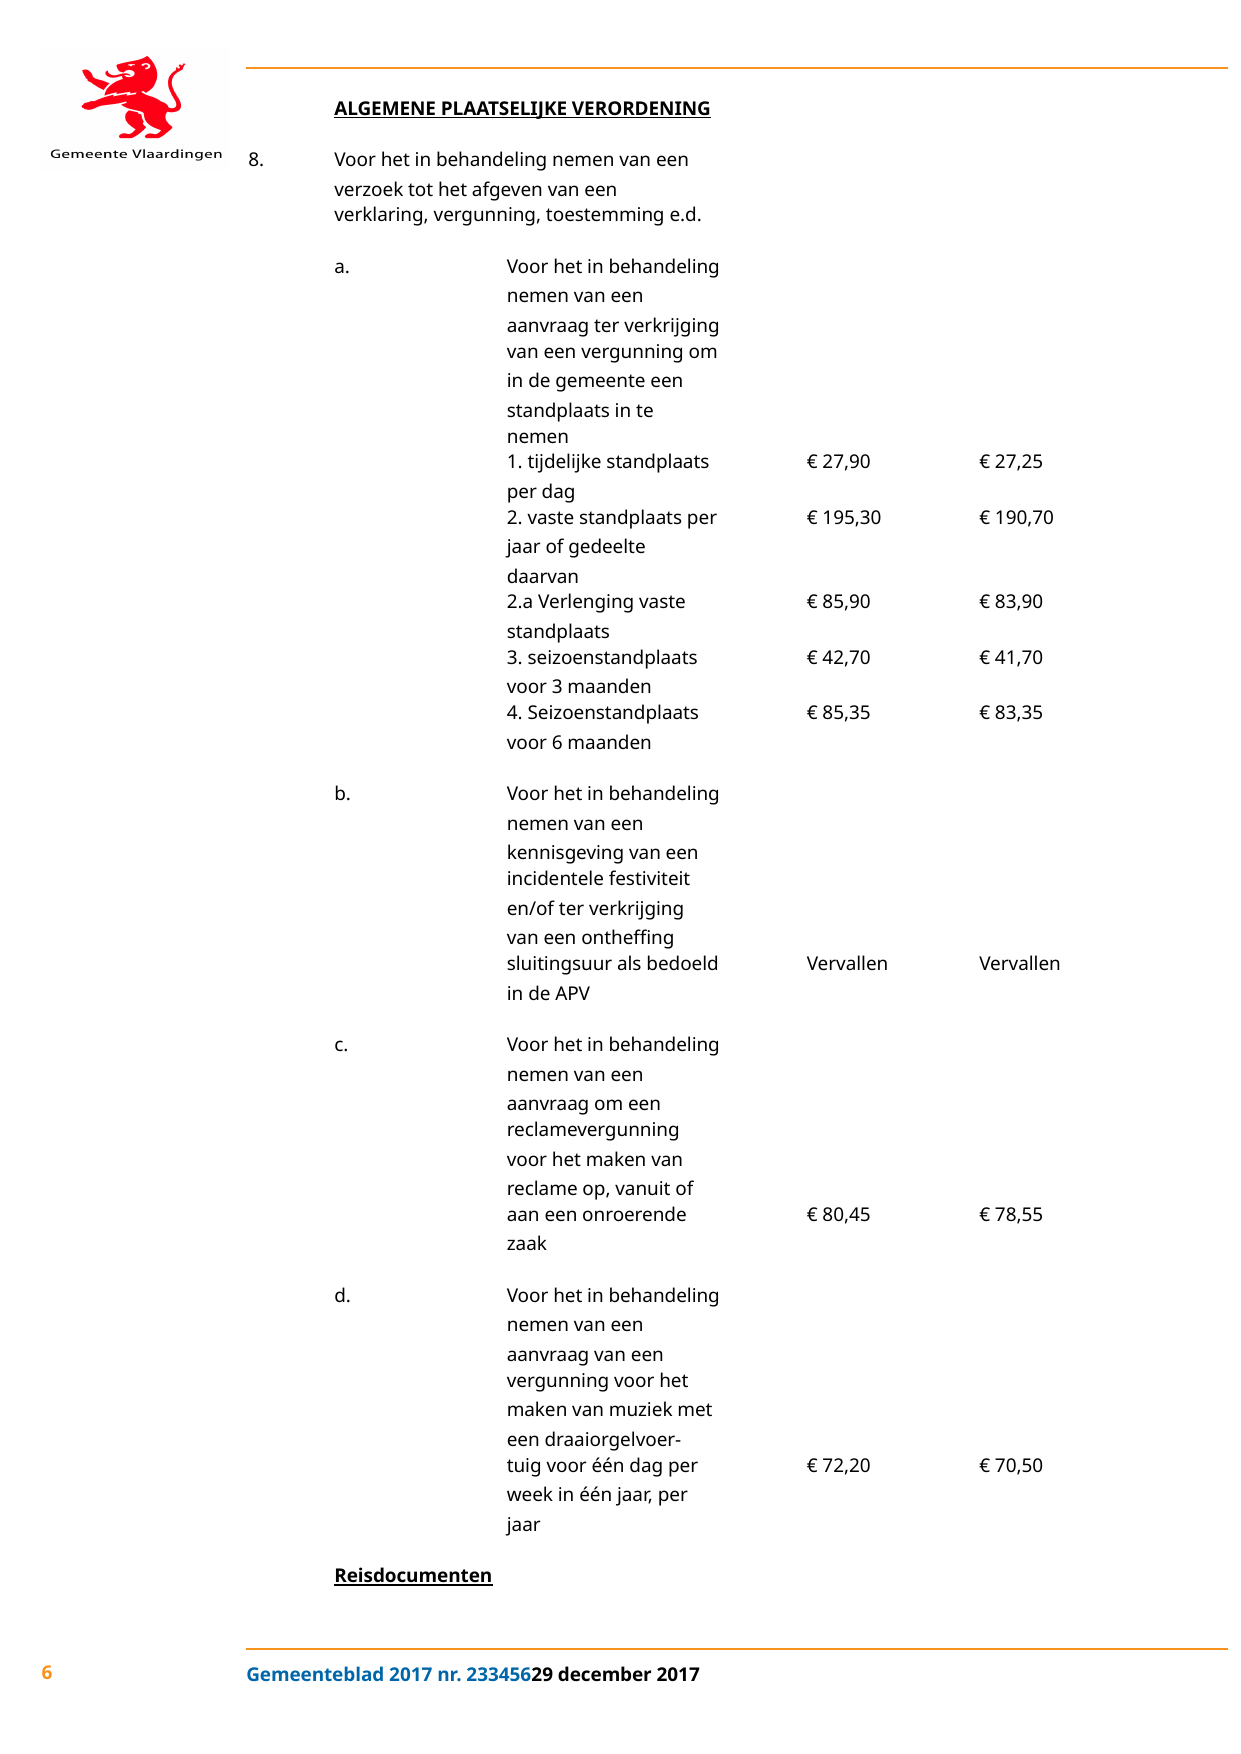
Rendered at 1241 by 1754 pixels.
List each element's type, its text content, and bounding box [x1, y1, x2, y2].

table_cell Vervallen [807, 950, 893, 1006]
table_cell [248, 589, 334, 644]
table_cell [420, 699, 507, 755]
table_cell [720, 1256, 807, 1282]
table_cell [893, 589, 979, 644]
table_cell aan een onroerende zaak [507, 1201, 720, 1256]
table_cell € 41,70 [979, 644, 1065, 699]
table_cell [807, 780, 893, 865]
table_cell [334, 865, 420, 950]
table_cell [248, 644, 334, 699]
table_cell [979, 1031, 1065, 1116]
table_cell [893, 950, 979, 1006]
table_cell € 27,90 [807, 449, 893, 504]
table_cell Reisdocumenten [334, 1563, 720, 1588]
table_cell [248, 1367, 334, 1452]
table_cell [334, 699, 420, 755]
table_cell [979, 338, 1065, 423]
table_cell [248, 202, 334, 227]
table_cell [807, 1256, 893, 1282]
table_cell [334, 950, 420, 1006]
table_cell [807, 1006, 893, 1031]
table_cell b. [334, 780, 420, 865]
table_cell [807, 253, 893, 338]
table_cell [979, 755, 1065, 780]
table_cell [334, 1367, 420, 1452]
table_cell [807, 755, 893, 780]
table_cell [979, 227, 1065, 253]
table_cell [248, 1537, 334, 1562]
table_cell [893, 1367, 979, 1452]
table_cell [720, 1537, 807, 1562]
table_cell [1065, 1256, 1152, 1282]
table_cell € 80,45 [807, 1201, 893, 1256]
table_cell [893, 449, 979, 504]
table_cell € 85,35 [807, 699, 893, 755]
table_cell 4. Seizoenstandplaats voor 6 maanden [507, 699, 720, 755]
table_cell [420, 1201, 507, 1256]
table_cell [1065, 1201, 1152, 1256]
table_cell [334, 423, 420, 448]
table_cell [248, 253, 334, 338]
table_cell [420, 1256, 507, 1282]
table_cell [720, 589, 807, 644]
table_cell [1065, 699, 1152, 755]
table_cell Voor het in behandeling nemen van een aanvraag om een [507, 1031, 720, 1116]
table_cell verklaring, vergunning, toestemming e.d. [334, 202, 720, 227]
table_cell ALGEMENE PLAATSELIJKE VERORDENING [334, 95, 720, 121]
table_cell [979, 146, 1065, 202]
table_cell Voor het in behandeling nemen van een aanvraag ter verkrijging [507, 253, 720, 338]
table_cell [420, 589, 507, 644]
table_cell [807, 202, 893, 227]
table_cell reclamevergunning voor het maken van reclame op, vanuit of [507, 1116, 720, 1201]
table_cell [420, 449, 507, 504]
table_cell 3. seizoenstandplaats voor 3 maanden [507, 644, 720, 699]
table_cell [807, 1282, 893, 1367]
table_cell [979, 1282, 1065, 1367]
table_cell [1065, 865, 1152, 950]
table_cell [1065, 1031, 1152, 1116]
table_cell [979, 1256, 1065, 1282]
table_cell [720, 644, 807, 699]
table_cell [248, 504, 334, 589]
table_cell 1. tijdelijke standplaats per dag [507, 449, 720, 504]
table_cell [334, 227, 420, 253]
table_cell 2. vaste standplaats per jaar of gedeelte daarvan [507, 504, 720, 589]
table_cell [979, 202, 1065, 227]
table_cell [334, 1537, 420, 1562]
table_cell € 85,90 [807, 589, 893, 644]
table_cell [979, 1006, 1065, 1031]
table_cell [334, 1201, 420, 1256]
table_cell 2.a Verlenging vaste standplaats [507, 589, 720, 644]
table_cell [720, 1282, 807, 1367]
table_cell [979, 95, 1065, 121]
table_cell a. [334, 253, 420, 338]
table_cell [893, 338, 979, 423]
table_cell [807, 338, 893, 423]
table_cell [979, 865, 1065, 950]
table_cell [334, 1006, 420, 1031]
table_cell [334, 755, 420, 780]
table_cell [1065, 449, 1152, 504]
table_cell [720, 449, 807, 504]
table_cell [1065, 1537, 1152, 1562]
table_cell [893, 755, 979, 780]
table_cell [420, 338, 507, 423]
table_cell [248, 699, 334, 755]
table_cell [334, 449, 420, 504]
table_cell [720, 1452, 807, 1537]
table_cell € 195,30 [807, 504, 893, 589]
table_cell [248, 755, 334, 780]
table_cell [893, 865, 979, 950]
table_cell [248, 121, 334, 146]
table_cell [420, 780, 507, 865]
table_cell [720, 865, 807, 950]
table_cell [334, 121, 420, 146]
table_cell [1065, 1006, 1152, 1031]
table_cell [1065, 95, 1152, 121]
table_cell [893, 202, 979, 227]
table_cell [807, 146, 893, 202]
table_cell tuig voor één dag per week in één jaar, per jaar [507, 1452, 720, 1537]
picture [41, 47, 231, 172]
table_cell [893, 146, 979, 202]
table_cell [893, 1256, 979, 1282]
table_cell [893, 1031, 979, 1116]
table_cell [893, 1116, 979, 1201]
table_cell [979, 780, 1065, 865]
table_cell [720, 253, 807, 338]
table_cell [1065, 589, 1152, 644]
table_cell vergunning voor het maken van muziek met een draaiorgelvoer- [507, 1367, 720, 1452]
table_cell [807, 1116, 893, 1201]
table_cell [248, 423, 334, 448]
table_cell [420, 865, 507, 950]
table_cell € 83,90 [979, 589, 1065, 644]
table_cell [720, 121, 807, 146]
table_cell [248, 1116, 334, 1201]
table_cell [420, 1116, 507, 1201]
table_cell [1065, 1452, 1152, 1537]
table_cell [420, 1367, 507, 1452]
table_cell [979, 121, 1065, 146]
table_cell [807, 95, 893, 121]
table_cell [893, 644, 979, 699]
table_cell [1065, 227, 1152, 253]
table_cell € 27,25 [979, 449, 1065, 504]
table_cell [1065, 1282, 1152, 1367]
table_cell [893, 423, 979, 448]
table_cell [1065, 504, 1152, 589]
table_cell [334, 1116, 420, 1201]
table_cell [507, 227, 720, 253]
table_cell [248, 1563, 334, 1588]
table_cell € 83,35 [979, 699, 1065, 755]
table_cell [1065, 338, 1152, 423]
table_cell [248, 1452, 334, 1537]
table_cell [248, 780, 334, 865]
table_cell [893, 227, 979, 253]
table_cell [248, 338, 334, 423]
table_cell [979, 423, 1065, 448]
table_cell [1065, 755, 1152, 780]
table_cell [807, 1367, 893, 1452]
table_cell [248, 227, 334, 253]
table_cell [807, 121, 893, 146]
table_cell € 72,20 [807, 1452, 893, 1537]
table_cell [420, 1537, 507, 1562]
table_cell [420, 644, 507, 699]
table_cell [979, 253, 1065, 338]
table_cell [1065, 780, 1152, 865]
table_cell Voor het in behandeling nemen van een aanvraag van een [507, 1282, 720, 1367]
table_cell [248, 950, 334, 1006]
table_cell [1065, 1367, 1152, 1452]
table_cell [248, 95, 334, 121]
table_cell [807, 423, 893, 448]
table_cell [720, 755, 807, 780]
table_cell [1065, 1116, 1152, 1201]
table_cell [420, 1006, 507, 1031]
table_cell [893, 699, 979, 755]
table_cell [720, 1367, 807, 1452]
table_cell [807, 865, 893, 950]
table_cell [420, 950, 507, 1006]
table_cell [720, 699, 807, 755]
table_cell [420, 227, 507, 253]
table_cell [720, 950, 807, 1006]
table_cell van een vergunning om in de gemeente een standplaats in te [507, 338, 720, 423]
table_cell [248, 1201, 334, 1256]
table_cell [720, 1006, 807, 1031]
table_cell [248, 1256, 334, 1282]
table_cell [979, 1563, 1065, 1588]
table_cell [420, 253, 507, 338]
table_cell € 70,50 [979, 1452, 1065, 1537]
table_cell nemen [507, 423, 720, 448]
table_cell [507, 1256, 720, 1282]
table_cell [1065, 423, 1152, 448]
table_cell [893, 253, 979, 338]
table_cell [420, 755, 507, 780]
table_cell [893, 1201, 979, 1256]
table_cell [248, 865, 334, 950]
table_cell [1065, 146, 1152, 202]
table_cell [720, 1201, 807, 1256]
table_cell [1065, 950, 1152, 1006]
table_cell [507, 1006, 720, 1031]
table_cell € 42,70 [807, 644, 893, 699]
table_cell [979, 1116, 1065, 1201]
table_cell [720, 1563, 807, 1588]
table_cell [720, 1031, 807, 1116]
table_cell c. [334, 1031, 420, 1116]
table_cell incidentele festiviteit en/of ter verkrijging van een ontheffing [507, 865, 720, 950]
table_cell € 78,55 [979, 1201, 1065, 1256]
table_cell [893, 1537, 979, 1562]
table_cell [893, 1452, 979, 1537]
table_cell sluitingsuur als bedoeld in de APV [507, 950, 720, 1006]
table_cell [893, 95, 979, 121]
table_cell Voor het in behandeling nemen van een verzoek tot het afgeven van een [334, 146, 720, 202]
table_cell [720, 780, 807, 865]
table_cell [720, 95, 807, 121]
table_cell [420, 504, 507, 589]
table_cell [334, 589, 420, 644]
table_cell [807, 1537, 893, 1562]
table_cell [893, 1563, 979, 1588]
table_cell [334, 644, 420, 699]
table_cell [720, 423, 807, 448]
table_cell [420, 1031, 507, 1116]
table_cell [1065, 121, 1152, 146]
table_cell [507, 755, 720, 780]
table_cell Vervallen [979, 950, 1065, 1006]
table_cell € 190,70 [979, 504, 1065, 589]
table_cell [720, 146, 807, 202]
table_cell Voor het in behandeling nemen van een kennisgeving van een [507, 780, 720, 865]
table_cell [807, 227, 893, 253]
table_cell [807, 1563, 893, 1588]
table_cell [420, 1452, 507, 1537]
table_cell [248, 449, 334, 504]
table_cell [893, 1006, 979, 1031]
table_cell [720, 504, 807, 589]
table_cell [334, 1452, 420, 1537]
table_cell [1065, 202, 1152, 227]
table_cell 8. [248, 146, 334, 202]
table_cell [1065, 644, 1152, 699]
table_cell [893, 780, 979, 865]
table_cell [420, 423, 507, 448]
table_cell [720, 202, 807, 227]
table_cell [248, 1006, 334, 1031]
table_cell [979, 1367, 1065, 1452]
table_cell [420, 1282, 507, 1367]
table_cell [248, 1031, 334, 1116]
table_cell [893, 504, 979, 589]
table_cell [507, 121, 720, 146]
table_cell [248, 1282, 334, 1367]
table_cell [893, 1282, 979, 1367]
table_cell [334, 504, 420, 589]
table_cell [979, 1537, 1065, 1562]
table_cell [420, 121, 507, 146]
table_cell [720, 227, 807, 253]
table_cell [507, 1537, 720, 1562]
table_cell d. [334, 1282, 420, 1367]
table_cell [334, 338, 420, 423]
table_cell [334, 1256, 420, 1282]
table_cell [1065, 1563, 1152, 1588]
table_cell [893, 121, 979, 146]
table_cell [807, 1031, 893, 1116]
table_cell [720, 1116, 807, 1201]
table_cell [720, 338, 807, 423]
table_cell [1065, 253, 1152, 338]
